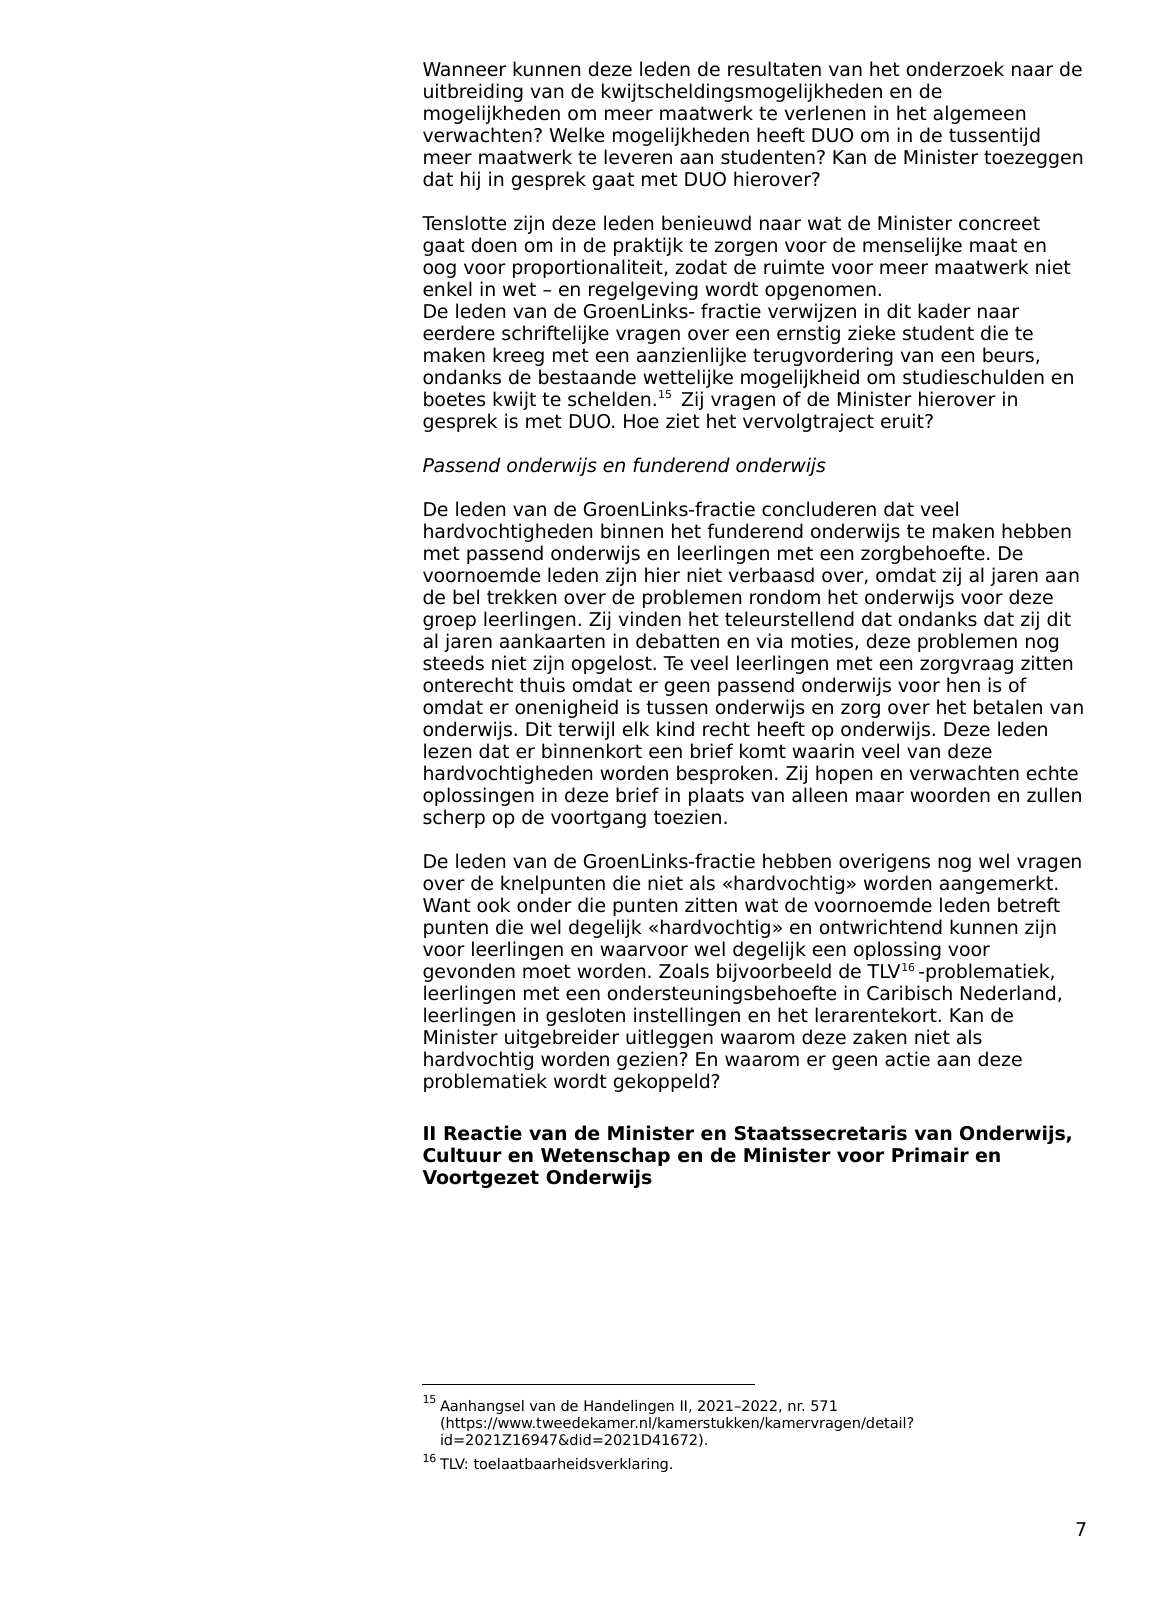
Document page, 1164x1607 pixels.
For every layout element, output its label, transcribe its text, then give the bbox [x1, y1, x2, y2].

text De leden van de GroenLinks- fractie verwijzen in dit kader naar eerdere schriftelijke vragen over een ernstig zieke student die te maken kreeg met een aanzienlijke terugvordering van een beurs, ondanks de bestaande wettelijke mogelijkheid om studieschulden en boetes kwijt te schelden. Zij vragen of de Minister hierover in gesprek is met DUO. Hoe ziet het vervolgtraject eruit? [422, 301, 1087, 433]
text Tenslotte zijn deze leden benieuwd naar wat de Minister concreet gaat doen om in de praktijk te zorgen voor de menselijke maat en oog voor proportionaliteit, zodat de ruimte voor meer maatwerk niet enkel in wet – en regelgeving wordt opgenomen. [422, 213, 1087, 301]
subtitle Passend onderwijs en funderend onderwijs [422, 455, 1087, 477]
text TLV: toelaatbaarheidsverklaring. [422, 1452, 1087, 1474]
text De leden van de GroenLinks-fractie hebben overigens nog wel vragen over de knelpunten die niet als «hardvochtig» worden aangemerkt. Want ook onder die punten zitten wat de voornoemde leden betreft punten die wel degelijk «hardvochtig» en ontwrichtend kunnen zijn voor leerlingen en waarvoor wel degelijk een oplossing voor gevonden moet worden. Zoals bijvoorbeeld de TLV-problematiek, leerlingen met een ondersteuningsbehoefte in Caribisch Nederland, leerlingen in gesloten instellingen en het lerarentekort. Kan de Minister uitgebreider uitleggen waarom deze zaken niet als hardvochtig worden gezien? En waarom er geen actie aan deze problematiek wordt gekoppeld? [422, 851, 1087, 1093]
text Wanneer kunnen deze leden de resultaten van het onderzoek naar de uitbreiding van de kwijtscheldingsmogelijkheden en de mogelijkheden om meer maatwerk te verlenen in het algemeen verwachten? Welke mogelijkheden heeft DUO om in de tussentijd meer maatwerk te leveren aan studenten? Kan de Minister toezeggen dat hij in gesprek gaat met DUO hierover? [422, 59, 1087, 191]
text Aanhangsel van de Handelingen II, 2021–2022, nr. 571 (https://www.tweedekamer.nl/kamerstukken/kamervragen/detail?id=2021Z16947&did=2021D41672). [422, 1393, 1087, 1449]
subtitle II Reactie van de Minister en Staatssecretaris van Onderwijs, Cultuur en Wetenschap en de Minister voor Primair en Voortgezet Onderwijs [422, 1123, 1087, 1189]
text De leden van de GroenLinks-fractie concluderen dat veel hardvochtigheden binnen het funderend onderwijs te maken hebben met passend onderwijs en leerlingen met een zorgbehoefte. De voornoemde leden zijn hier niet verbaasd over, omdat zij al jaren aan de bel trekken over de problemen rondom het onderwijs voor deze groep leerlingen. Zij vinden het teleurstellend dat ondanks dat zij dit al jaren aankaarten in debatten en via moties, deze problemen nog steeds niet zijn opgelost. Te veel leerlingen met een zorgvraag zitten onterecht thuis omdat er geen passend onderwijs voor hen is of omdat er onenigheid is tussen onderwijs en zorg over het betalen van onderwijs. Dit terwijl elk kind recht heeft op onderwijs. Deze leden lezen dat er binnenkort een brief komt waarin veel van deze hardvochtigheden worden besproken. Zij hopen en verwachten echte oplossingen in deze brief in plaats van alleen maar woorden en zullen scherp op de voortgang toezien. [422, 499, 1087, 829]
